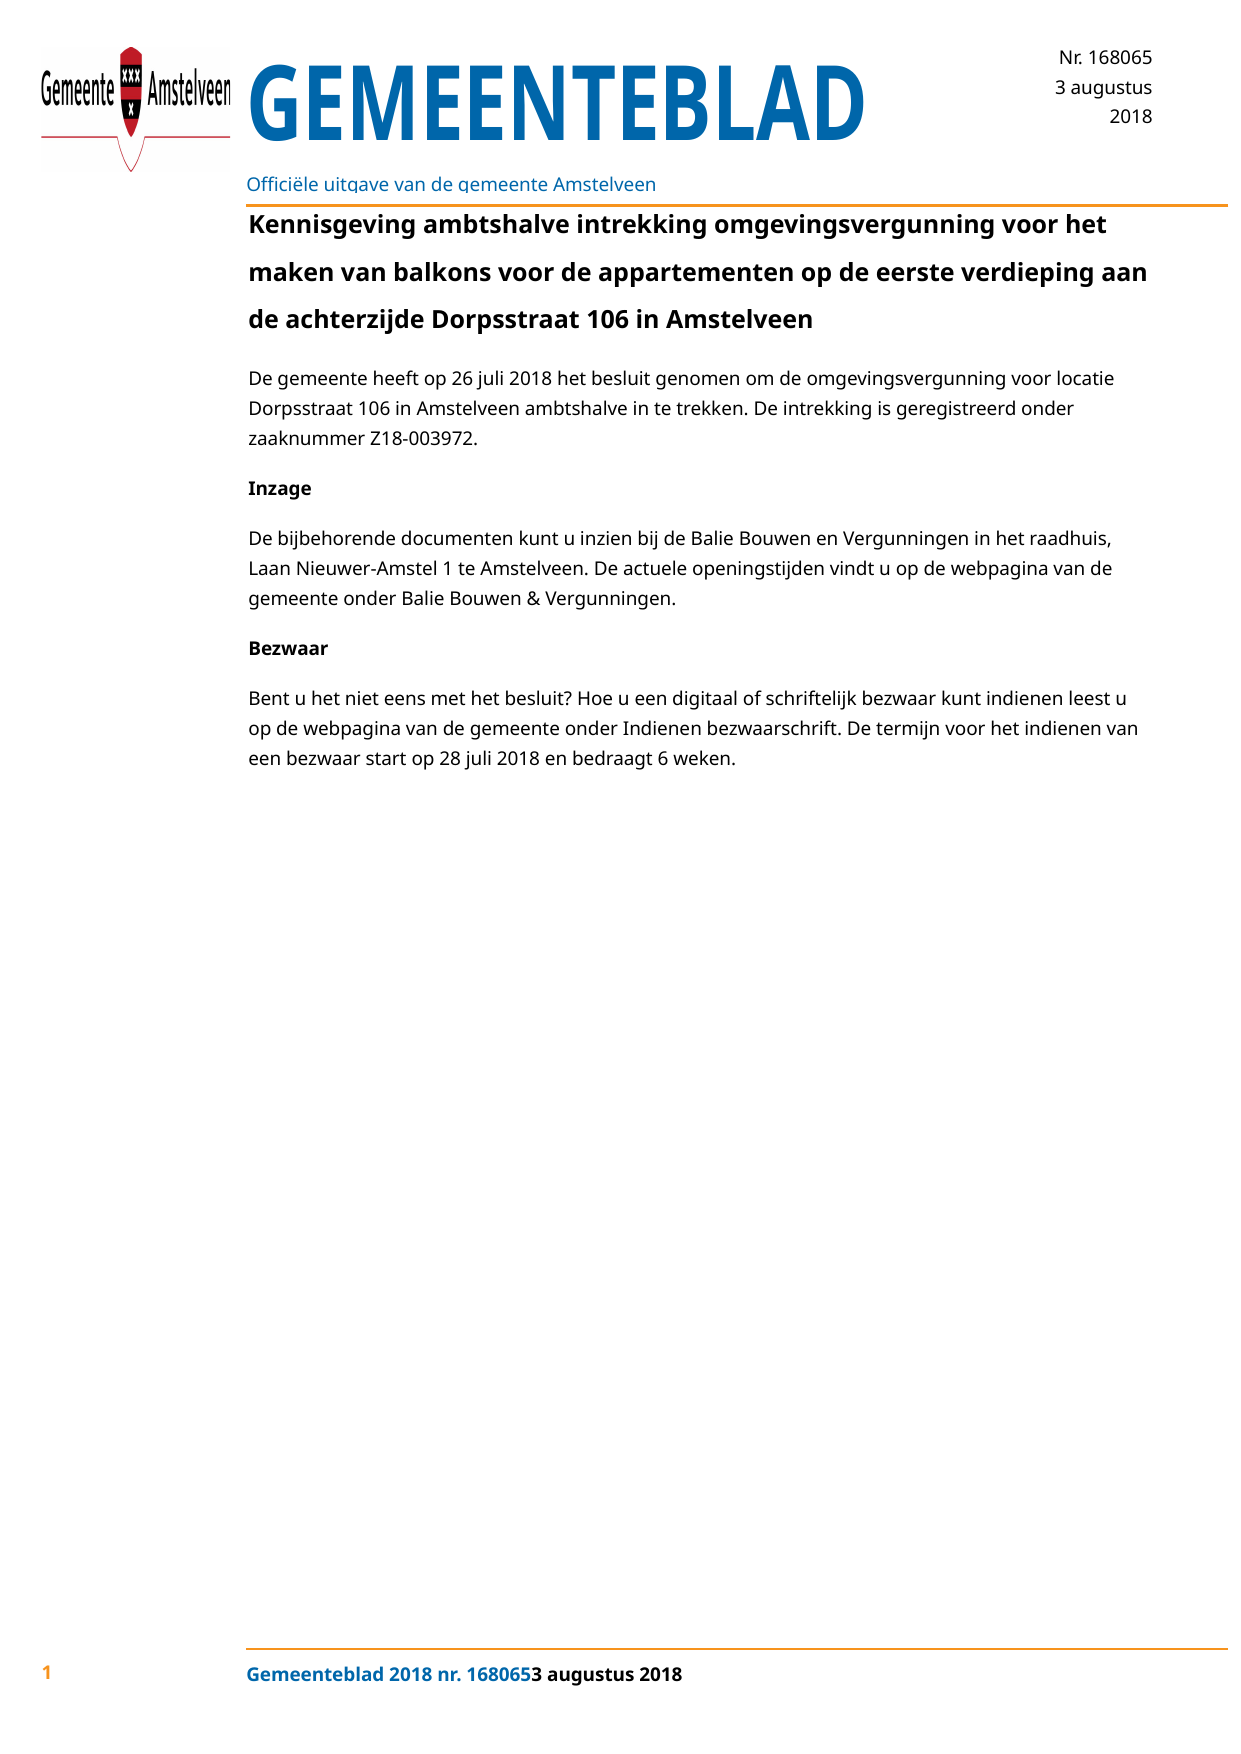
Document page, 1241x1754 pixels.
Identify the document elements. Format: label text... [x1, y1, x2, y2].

picture [41, 47, 231, 172]
text De bijbehorende documenten kunt u inzien bij de Balie Bouwen en Vergunningen in het raadhuis, Laan Nieuwer-Amstel 1 te Amstelveen. De actuele openingstijden vindt u op de webpagina van de gemeente onder Balie Bouwen & Vergunningen. [248, 526, 1152, 610]
text Bezwaar [248, 635, 1152, 661]
text Kennisgeving ambtshalve intrekking omgevingsvergunning voor het maken van balkons voor de appartementen op de eerste verdieping aan de achterzijde Dorpsstraat 106 in Amstelveen [248, 207, 1152, 336]
text De gemeente heeft op 26 juli 2018 het besluit genomen om de omgevingsvergunning voor locatie Dorpsstraat 106 in Amstelveen ambtshalve in te trekken. De intrekking is geregistreerd onder zaaknummer Z18-003972. [248, 366, 1152, 450]
text Bent u het niet eens met het besluit? Hoe u een digitaal of schriftelijk bezwaar kunt indienen leest u op de webpagina van de gemeente onder Indienen bezwaarschrift. De termijn voor het indienen van een bezwaar start op 28 juli 2018 en bedraagt 6 weken. [248, 686, 1152, 770]
text Inzage [248, 475, 1152, 501]
